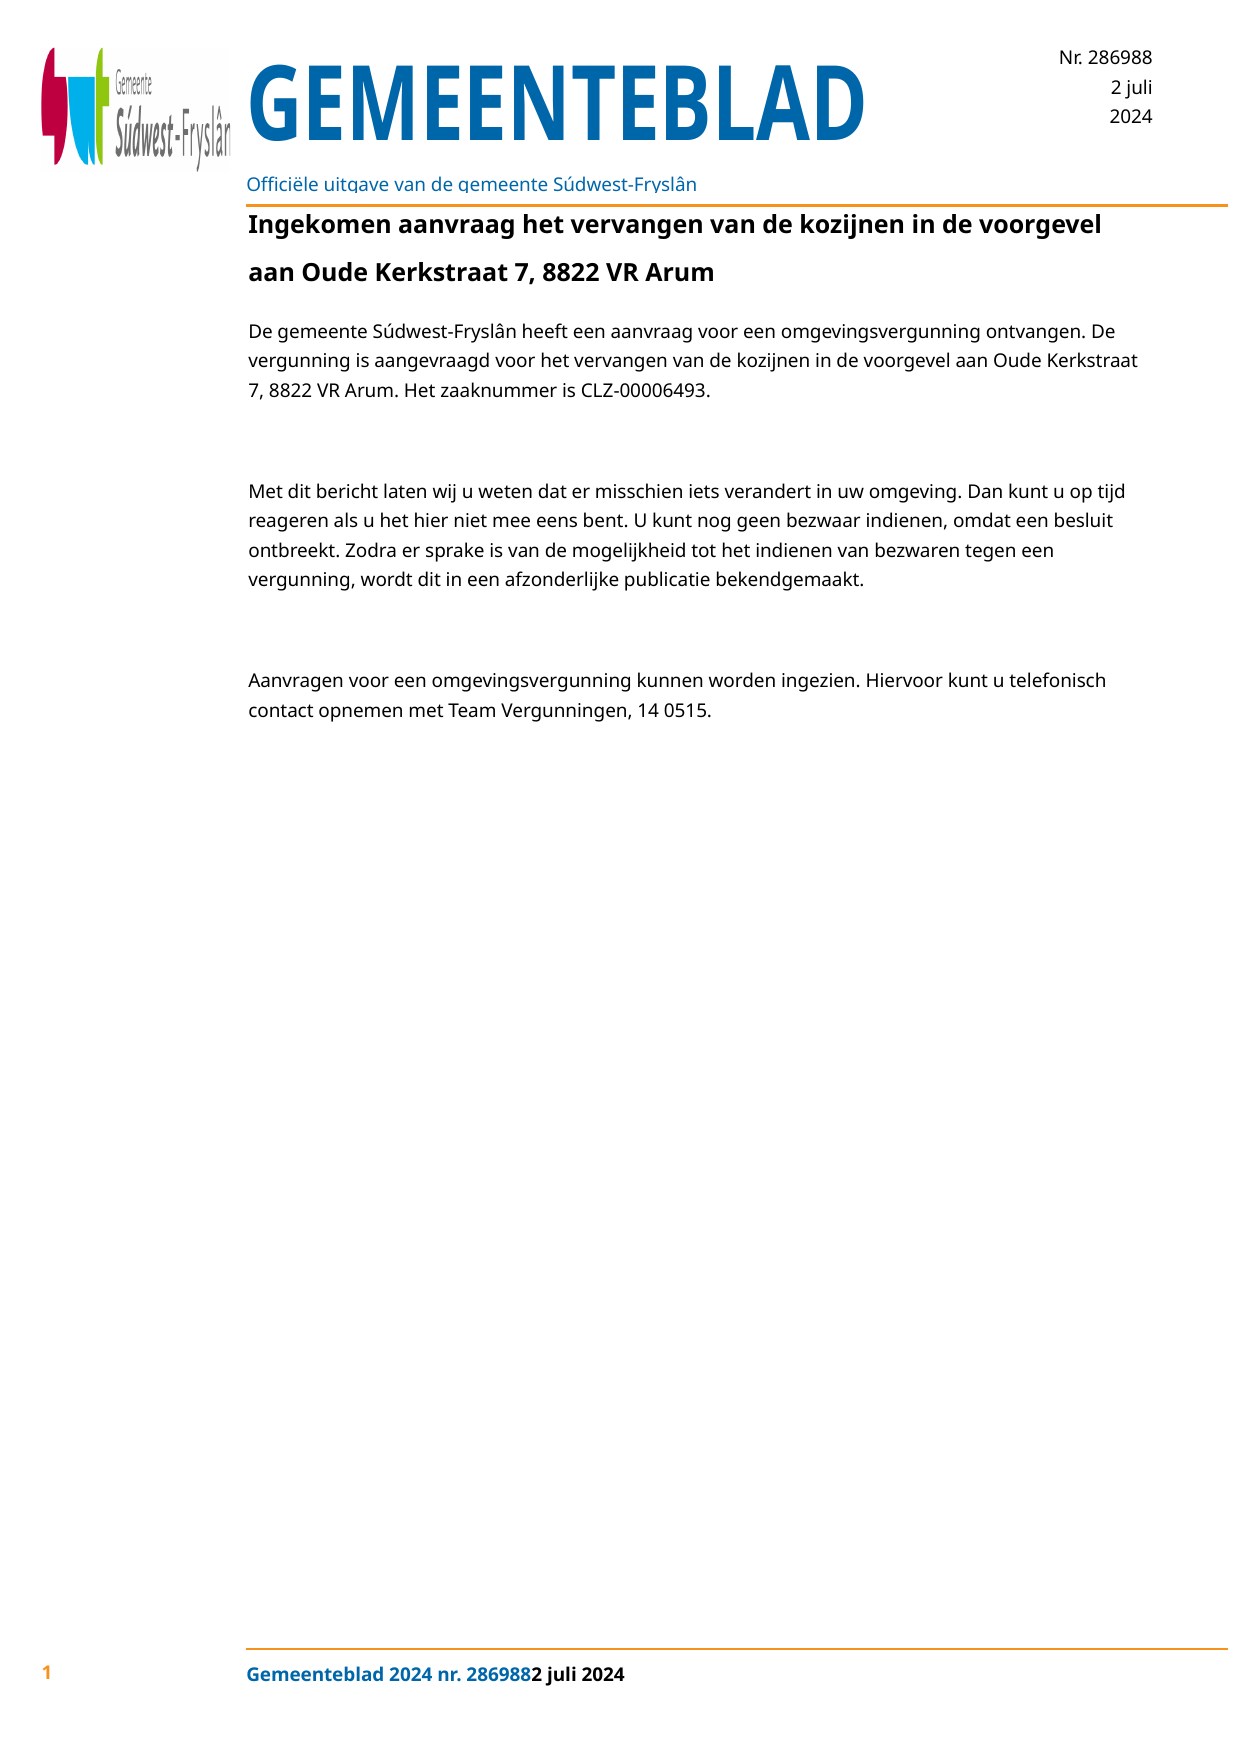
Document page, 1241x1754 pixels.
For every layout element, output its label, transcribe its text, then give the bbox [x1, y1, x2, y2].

text De gemeente Súdwest-Fryslân heeft een aanvraag voor een omgevingsvergunning ontvangen. De vergunning is aangevraagd voor het vervangen van de kozijnen in de voorgevel aan Oude Kerkstraat 7, 8822 VR Arum. Het zaaknummer is CLZ-00006493. [248, 318, 1152, 403]
picture [41, 47, 231, 172]
text Aanvragen voor een omgevingsvergunning kunnen worden ingezien. Hiervoor kunt u telefonisch contact opnemen met Team Vergunningen, 14 0515. [248, 667, 1152, 723]
text Met dit bericht laten wij u weten dat er misschien iets verandert in uw omgeving. Dan kunt u op tijd reageren als u het hier niet mee eens bent. U kunt nog geen bezwaar indienen, omdat een besluit ontbreekt. Zodra er sprake is van de mogelijkheid tot het indienen van bezwaren tegen een vergunning, wordt dit in een afzonderlijke publicatie bekendgemaakt. [248, 478, 1152, 592]
text Ingekomen aanvraag het vervangen van de kozijnen in de voorgevel aan Oude Kerkstraat 7, 8822 VR Arum [248, 207, 1152, 288]
